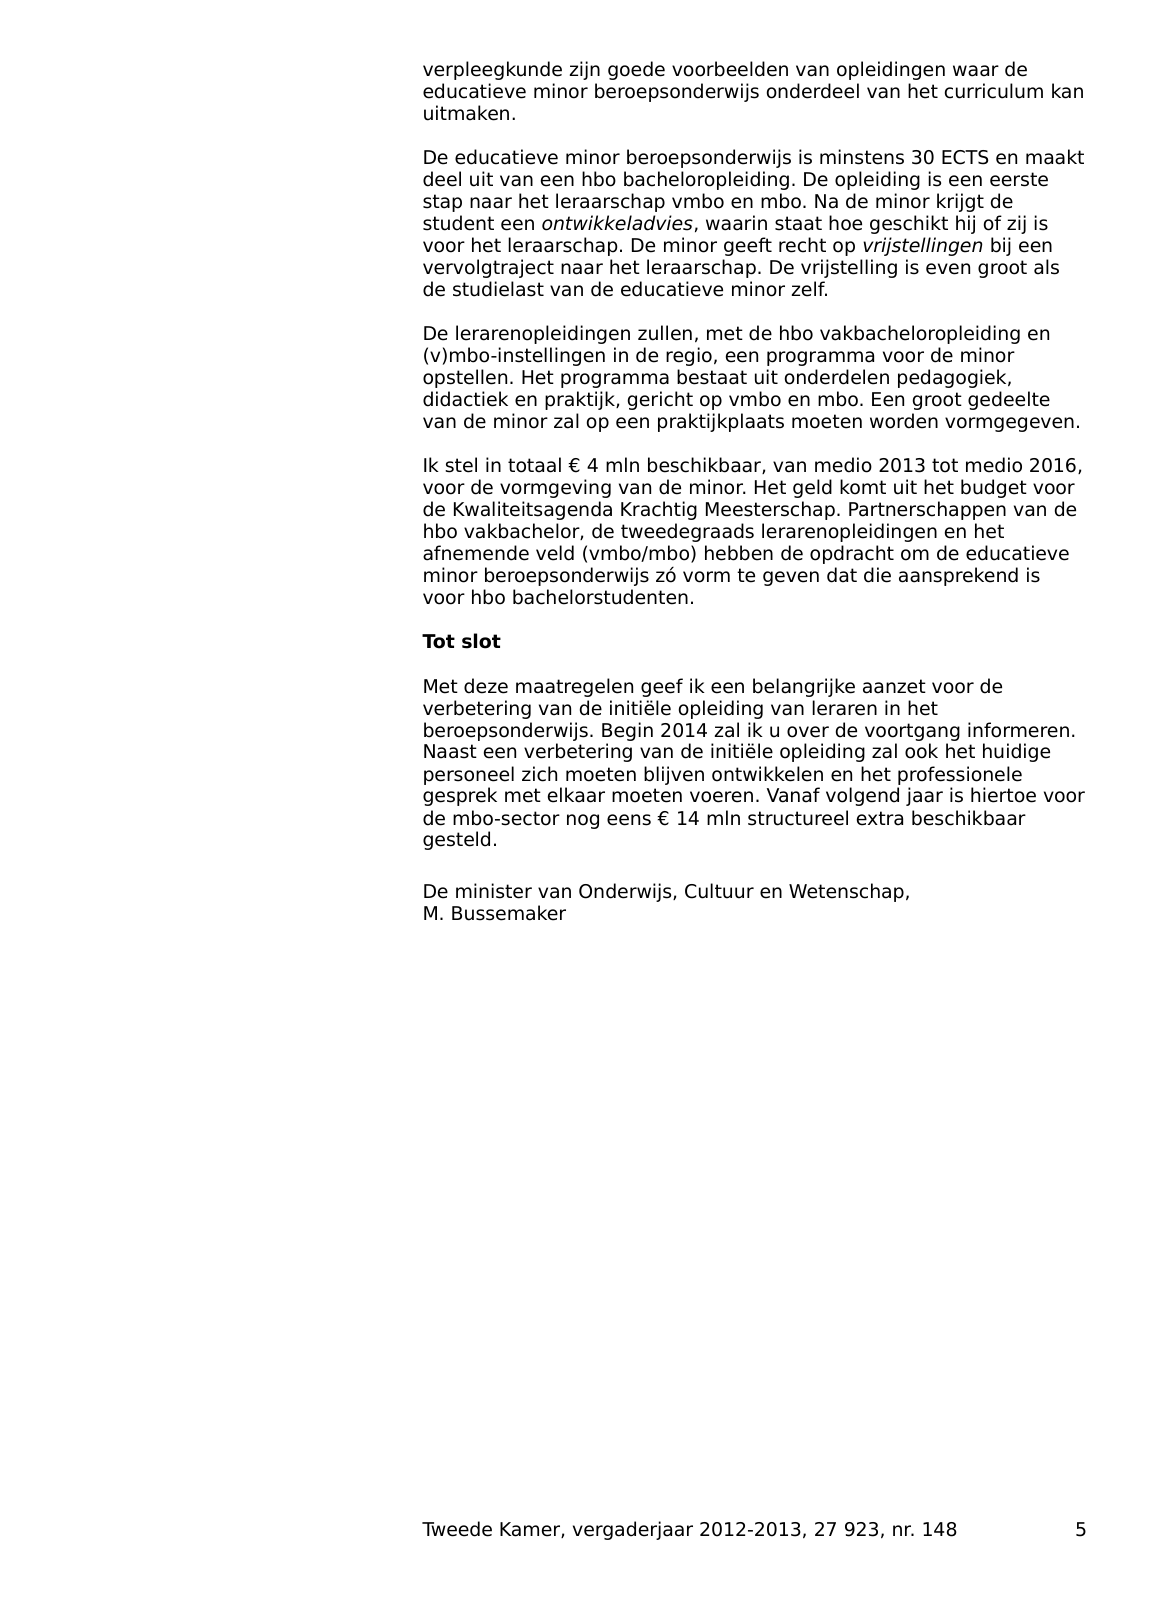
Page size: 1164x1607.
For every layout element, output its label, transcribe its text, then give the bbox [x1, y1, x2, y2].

text verpleegkunde zijn goede voorbeelden van opleidingen waar de educatieve minor beroepsonderwijs onderdeel van het curriculum kan uitmaken. [422, 59, 1087, 125]
text De lerarenopleidingen zullen, met de hbo vakbacheloropleiding en (v)mbo-instellingen in de regio, een programma voor de minor opstellen. Het programma bestaat uit onderdelen pedagogiek, didactiek en praktijk, gericht op vmbo en mbo. Een groot gedeelte van de minor zal op een praktijkplaats moeten worden vormgegeven. [422, 323, 1087, 433]
text De educatieve minor beroepsonderwijs is minstens 30 ECTS en maakt deel uit van een hbo bacheloropleiding. De opleiding is een eerste stap naar het leraarschap vmbo en mbo. Na de minor krijgt de student een ontwikkeladvies, waarin staat hoe geschikt hij of zij is voor het leraarschap. De minor geeft recht op vrijstellingen bij een vervolgtraject naar het leraarschap. De vrijstelling is even groot als de studielast van de educatieve minor zelf. [422, 147, 1087, 301]
text Ik stel in totaal € 4 mln beschikbaar, van medio 2013 tot medio 2016, voor de vormgeving van de minor. Het geld komt uit het budget voor de Kwaliteitsagenda Krachtig Meesterschap. Partnerschappen van de hbo vakbachelor, de tweedegraads lerarenopleidingen en het afnemende veld (vmbo/mbo) hebben de opdracht om de educatieve minor beroepsonderwijs zó vorm te geven dat die aansprekend is voor hbo bachelorstudenten. [422, 455, 1087, 609]
text De minister van Onderwijs, Cultuur en Wetenschap, M. Bussemaker [422, 881, 1087, 925]
subtitle Tot slot [422, 631, 1087, 653]
text Met deze maatregelen geef ik een belangrijke aanzet voor de verbetering van de initiële opleiding van leraren in het beroepsonderwijs. Begin 2014 zal ik u over de voortgang informeren. Naast een verbetering van de initiële opleiding zal ook het huidige personeel zich moeten blijven ontwikkelen en het professionele gesprek met elkaar moeten voeren. Vanaf volgend jaar is hiertoe voor de mbo-sector nog eens € 14 mln structureel extra beschikbaar gesteld. [422, 676, 1087, 851]
